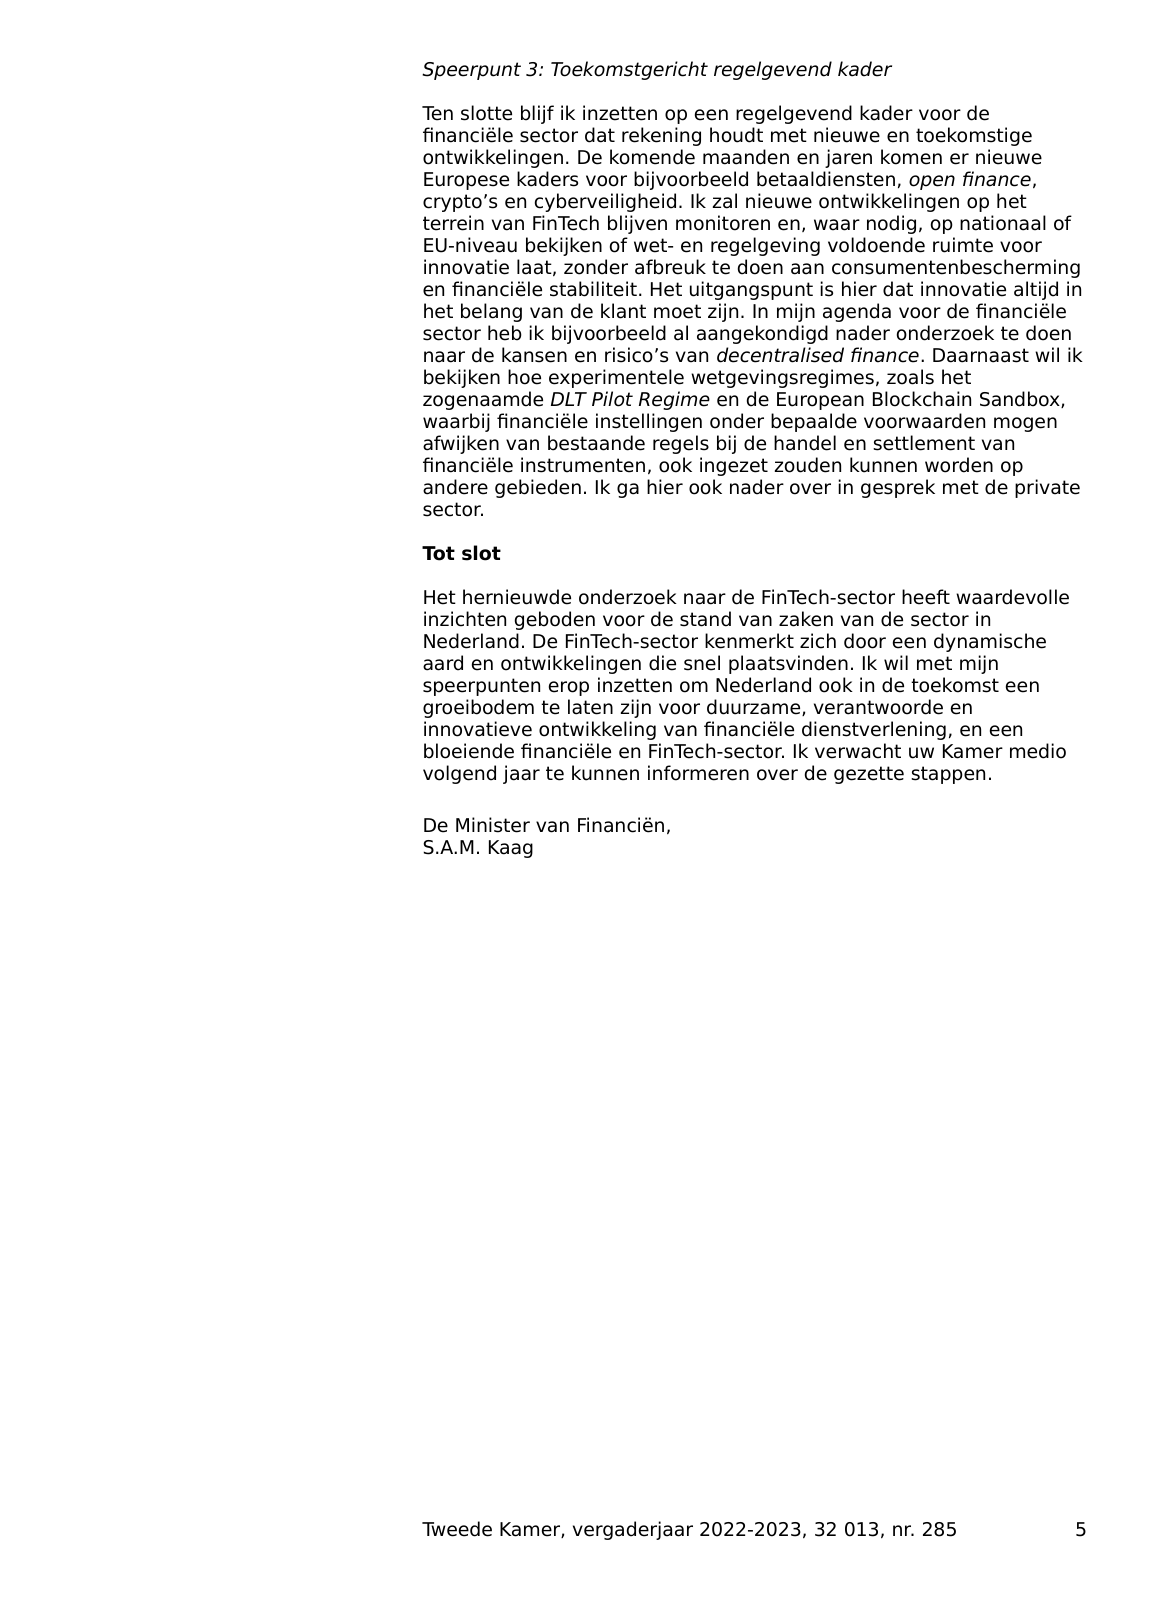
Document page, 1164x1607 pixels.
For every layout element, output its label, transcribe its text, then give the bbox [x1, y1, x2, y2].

text Ten slotte blijf ik inzetten op een regelgevend kader voor de financiële sector dat rekening houdt met nieuwe en toekomstige ontwikkelingen. De komende maanden en jaren komen er nieuwe Europese kaders voor bijvoorbeeld betaaldiensten, open finance, crypto’s en cyberveiligheid. Ik zal nieuwe ontwikkelingen op het terrein van FinTech blijven monitoren en, waar nodig, op nationaal of EU-niveau bekijken of wet- en regelgeving voldoende ruimte voor innovatie laat, zonder afbreuk te doen aan consumentenbescherming en financiële stabiliteit. Het uitgangspunt is hier dat innovatie altijd in het belang van de klant moet zijn. In mijn agenda voor de financiële sector heb ik bijvoorbeeld al aangekondigd nader onderzoek te doen naar de kansen en risico’s van decentralised finance. Daarnaast wil ik bekijken hoe experimentele wetgevingsregimes, zoals het zogenaamde DLT Pilot Regime en de European Blockchain Sandbox, waarbij financiële instellingen onder bepaalde voorwaarden mogen afwijken van bestaande regels bij de handel en settlement van financiële instrumenten, ook ingezet zouden kunnen worden op andere gebieden. Ik ga hier ook nader over in gesprek met de private sector. [422, 103, 1087, 521]
subtitle Speerpunt 3: Toekomstgericht regelgevend kader [422, 59, 1087, 81]
text De Minister van Financiën, S.A.M. Kaag [422, 815, 1087, 859]
text Het hernieuwde onderzoek naar de FinTech-sector heeft waardevolle inzichten geboden voor de stand van zaken van de sector in Nederland. De FinTech-sector kenmerkt zich door een dynamische aard en ontwikkelingen die snel plaatsvinden. Ik wil met mijn speerpunten erop inzetten om Nederland ook in de toekomst een groeibodem te laten zijn voor duurzame, verantwoorde en innovatieve ontwikkeling van financiële dienstverlening, en een bloeiende financiële en FinTech-sector. Ik verwacht uw Kamer medio volgend jaar te kunnen informeren over de gezette stappen. [422, 587, 1087, 785]
subtitle Tot slot [422, 543, 1087, 565]
